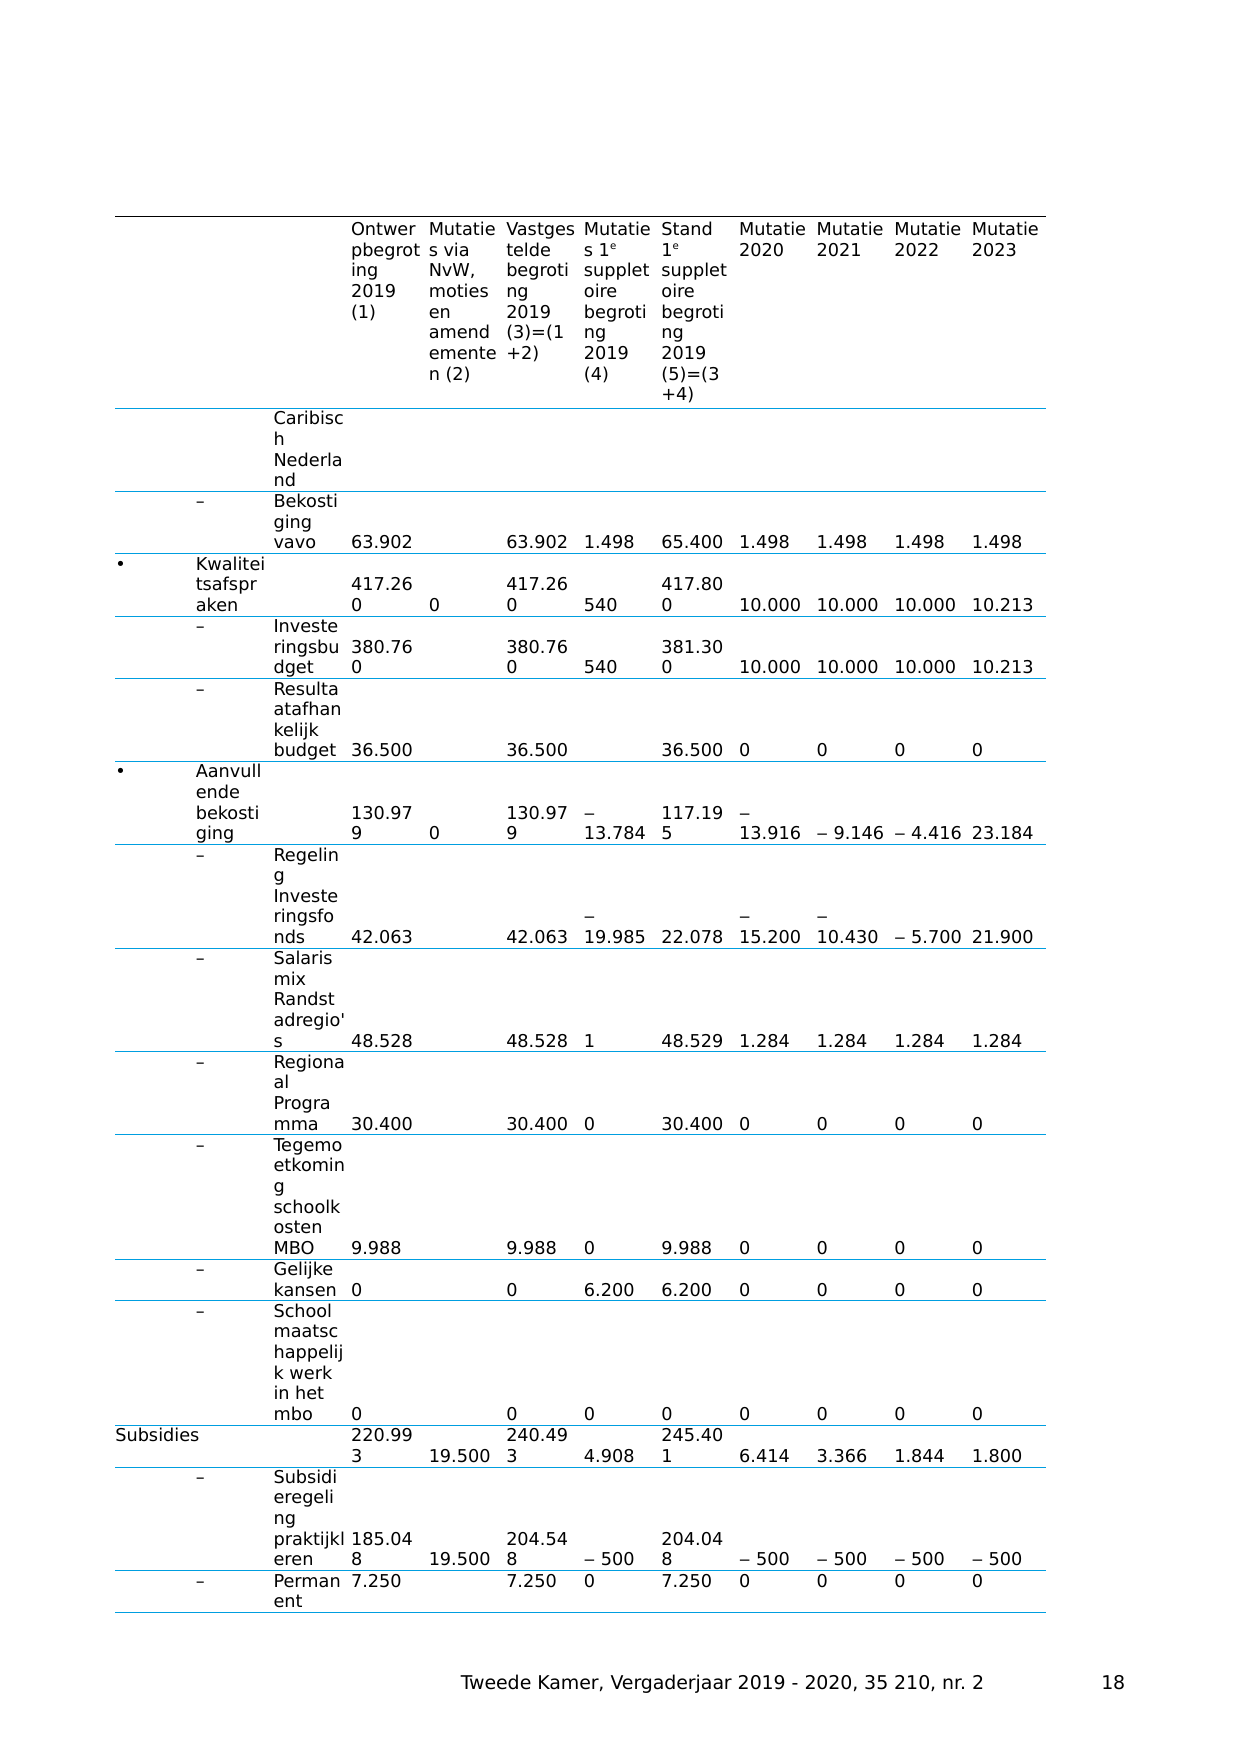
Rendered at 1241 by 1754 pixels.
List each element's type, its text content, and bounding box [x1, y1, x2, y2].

table_cell – [193, 679, 270, 761]
table_cell 1.800 [969, 1426, 1046, 1466]
table_cell [426, 949, 503, 1051]
table_cell 63.902 [348, 492, 426, 553]
table_cell 1.844 [891, 1426, 969, 1466]
table_cell 0 [736, 679, 813, 761]
table_cell – [193, 1571, 270, 1612]
table_cell ‒ 9.146 [814, 762, 891, 844]
table_cell 245.401 [658, 1426, 736, 1466]
table_cell [426, 409, 503, 491]
table_cell – [193, 1468, 270, 1570]
table_cell Mutatie 2023 [969, 217, 1046, 408]
table_cell 1.284 [969, 949, 1046, 1051]
table_cell – [193, 949, 270, 1051]
table_cell 10.000 [736, 554, 813, 616]
table_cell [115, 409, 193, 491]
table_cell 0 [814, 1135, 891, 1258]
table_cell 19.500 [426, 1468, 503, 1570]
table_cell 48.528 [348, 949, 426, 1051]
table_cell [426, 1301, 503, 1424]
table_cell [270, 554, 348, 616]
table_cell 36.500 [503, 679, 581, 761]
table_cell ‒ 13.916 [736, 762, 813, 844]
table_cell Stand 1e suppletoire begroting 2019 (5)=(3+4) [658, 217, 736, 408]
table_cell 0 [891, 1260, 969, 1300]
table_cell 0 [891, 1571, 969, 1612]
table_cell ‒ 500 [969, 1468, 1046, 1570]
table_cell [115, 617, 193, 678]
table_cell 65.400 [658, 492, 736, 553]
table_cell 4.908 [581, 1426, 658, 1466]
table_cell 63.902 [503, 492, 581, 553]
table_cell 9.988 [658, 1135, 736, 1258]
table_cell [969, 409, 1046, 491]
table_cell Bekostiging vavo [270, 492, 348, 553]
table_cell 23.184 [969, 762, 1046, 844]
table_cell 6.200 [581, 1260, 658, 1300]
table_cell 1.498 [969, 492, 1046, 553]
table_cell Mutatie 2022 [891, 217, 969, 408]
table_cell 130.979 [503, 762, 581, 844]
table_cell [115, 1052, 193, 1134]
table_header Budgettaire gevolgen van beleid, Beleidsartikel 4 (Eerste suppletoire begroting) (Bedragen x € 1.000) [115, 191, 1125, 216]
table_cell 3.366 [814, 1426, 891, 1466]
table_cell 1.498 [891, 492, 969, 553]
table_cell [581, 409, 658, 491]
table_cell 0 [891, 1052, 969, 1134]
table_cell [270, 762, 348, 844]
table_cell Subsidies [115, 1426, 348, 1466]
table_cell 540 [581, 617, 658, 678]
table_cell 0 [503, 1260, 581, 1300]
table_cell 0 [891, 679, 969, 761]
table_cell 417.260 [503, 554, 581, 616]
table_cell 0 [426, 762, 503, 844]
table_cell 1.498 [814, 492, 891, 553]
table_cell [115, 845, 193, 948]
table_cell 220.993 [348, 1426, 426, 1466]
table_cell 0 [736, 1260, 813, 1300]
table_cell ‒ 15.200 [736, 845, 813, 948]
table_cell ‒ 500 [891, 1468, 969, 1570]
table_cell 0 [814, 1260, 891, 1300]
table_cell 0 [658, 1301, 736, 1424]
table_cell 240.493 [503, 1426, 581, 1466]
table_cell Tegemoetkoming schoolkosten MBO [270, 1135, 348, 1258]
table_cell [115, 679, 193, 761]
table_cell 0 [814, 679, 891, 761]
table_cell 7.250 [348, 1571, 426, 1612]
table_cell [426, 492, 503, 553]
table_cell 0 [969, 1260, 1046, 1300]
table_cell 10.000 [891, 617, 969, 678]
table_cell 9.988 [503, 1135, 581, 1258]
table_cell 204.048 [658, 1468, 736, 1570]
table_cell ‒ 500 [736, 1468, 813, 1570]
table_cell [426, 679, 503, 761]
table_cell [115, 1260, 193, 1300]
table_cell 117.195 [658, 762, 736, 844]
table_cell [193, 409, 270, 491]
table_cell 19.500 [426, 1426, 503, 1466]
table_cell Kwaliteitsafspraken [193, 554, 270, 616]
table_cell 7.250 [503, 1571, 581, 1612]
table_cell 1.498 [581, 492, 658, 553]
table_cell [115, 1135, 193, 1258]
table_cell 10.000 [891, 554, 969, 616]
table_cell 0 [736, 1301, 813, 1424]
table_cell 0 [581, 1301, 658, 1424]
table_cell 1 [581, 949, 658, 1051]
table_cell 36.500 [348, 679, 426, 761]
table_cell ‒ 13.784 [581, 762, 658, 844]
table_cell 0 [969, 1301, 1046, 1424]
table_cell 30.400 [348, 1052, 426, 1134]
table_cell [503, 409, 581, 491]
table_cell [115, 1468, 193, 1570]
table_cell ‒ 19.985 [581, 845, 658, 948]
table_cell Mutatie 2020 [736, 217, 813, 408]
table_cell [115, 949, 193, 1051]
table_cell 417.800 [658, 554, 736, 616]
table_cell 0 [814, 1301, 891, 1424]
table_cell 130.979 [348, 762, 426, 844]
table_cell 30.400 [658, 1052, 736, 1134]
table_cell 0 [581, 1571, 658, 1612]
table_cell ‒ 500 [581, 1468, 658, 1570]
table_cell 0 [348, 1260, 426, 1300]
table_cell 0 [891, 1301, 969, 1424]
table_cell Resultaatafhankelijk budget [270, 679, 348, 761]
table_cell 0 [814, 1571, 891, 1612]
table_cell 42.063 [348, 845, 426, 948]
table_cell [348, 409, 426, 491]
table_cell [115, 1301, 193, 1424]
table_cell – [193, 492, 270, 553]
table_cell 380.760 [503, 617, 581, 678]
table_cell 0 [426, 554, 503, 616]
table_cell ‒ 500 [814, 1468, 891, 1570]
table_cell – [193, 1301, 270, 1424]
table_cell 6.200 [658, 1260, 736, 1300]
table_cell Mutatie 2021 [814, 217, 891, 408]
table_cell 48.529 [658, 949, 736, 1051]
table_cell Vastgestelde begroting 2019 (3)=(1+2) [503, 217, 581, 408]
table_cell Subsidieregeling praktijkleren [270, 1468, 348, 1570]
table_cell Ontwerpbegroting 2019 (1) [348, 217, 426, 408]
table_cell 21.900 [969, 845, 1046, 948]
table_cell Mutaties via NvW, moties en amendementen (2) [426, 217, 503, 408]
table_cell – [193, 617, 270, 678]
table_cell – [193, 1052, 270, 1134]
table_cell Regionaal Programma [270, 1052, 348, 1134]
table_cell 10.000 [736, 617, 813, 678]
table_cell ‒ 5.700 [891, 845, 969, 948]
table_cell 0 [969, 1571, 1046, 1612]
table_cell – [193, 1260, 270, 1300]
table_cell Regeling Investeringsfonds [270, 845, 348, 948]
table_cell 0 [736, 1571, 813, 1612]
table_cell [658, 409, 736, 491]
table_cell 9.988 [348, 1135, 426, 1258]
table_cell [426, 1052, 503, 1134]
table_cell Investeringsbudget [270, 617, 348, 678]
table_cell [814, 409, 891, 491]
table_cell 10.213 [969, 617, 1046, 678]
table_cell [426, 1260, 503, 1300]
table_cell [270, 217, 348, 408]
table_cell 0 [969, 679, 1046, 761]
table_cell [115, 217, 270, 408]
table_cell Salarismix Randstadregio's [270, 949, 348, 1051]
table_cell 10.000 [814, 617, 891, 678]
table_cell 7.250 [658, 1571, 736, 1612]
table_cell 0 [503, 1301, 581, 1424]
table_cell [426, 1135, 503, 1258]
table_cell [736, 409, 813, 491]
table_cell 185.048 [348, 1468, 426, 1570]
table_cell Aanvullende bekostiging [193, 762, 270, 844]
table_cell 540 [581, 554, 658, 616]
table_cell Gelijke kansen [270, 1260, 348, 1300]
table_cell – [193, 1135, 270, 1258]
table_cell [115, 1571, 193, 1612]
table_cell 6.414 [736, 1426, 813, 1466]
table_cell 1.284 [736, 949, 813, 1051]
table_cell – [193, 845, 270, 948]
table_cell [581, 679, 658, 761]
table_cell 0 [581, 1135, 658, 1258]
table_cell 0 [969, 1052, 1046, 1134]
table_cell ‒ 4.416 [891, 762, 969, 844]
table_cell ‒ 10.430 [814, 845, 891, 948]
table_cell • [115, 554, 193, 616]
table_cell 1.498 [736, 492, 813, 553]
table_cell Schoolmaatschappelijk werk in het mbo [270, 1301, 348, 1424]
table_cell 0 [814, 1052, 891, 1134]
table_cell [891, 409, 969, 491]
table_cell [426, 617, 503, 678]
table_cell Permanent [270, 1571, 348, 1612]
table_cell 36.500 [658, 679, 736, 761]
table_cell [426, 845, 503, 948]
table_cell [115, 492, 193, 553]
table_cell 0 [736, 1052, 813, 1134]
table_cell 381.300 [658, 617, 736, 678]
table_cell 0 [348, 1301, 426, 1424]
table_cell 10.000 [814, 554, 891, 616]
table_cell 42.063 [503, 845, 581, 948]
table_cell 1.284 [891, 949, 969, 1051]
table_cell 30.400 [503, 1052, 581, 1134]
table_cell 0 [736, 1135, 813, 1258]
table_cell 1.284 [814, 949, 891, 1051]
table_cell 380.760 [348, 617, 426, 678]
table_cell Caribisch Nederland [270, 409, 348, 491]
table_cell [426, 1571, 503, 1612]
table_cell 417.260 [348, 554, 426, 616]
table_cell 10.213 [969, 554, 1046, 616]
table_cell • [115, 762, 193, 844]
table_cell 0 [891, 1135, 969, 1258]
table_cell 22.078 [658, 845, 736, 948]
table_cell Mutaties 1e suppletoire begroting 2019 (4) [581, 217, 658, 408]
table_cell 0 [581, 1052, 658, 1134]
table_cell 204.548 [503, 1468, 581, 1570]
table_cell 48.528 [503, 949, 581, 1051]
table_cell 0 [969, 1135, 1046, 1258]
